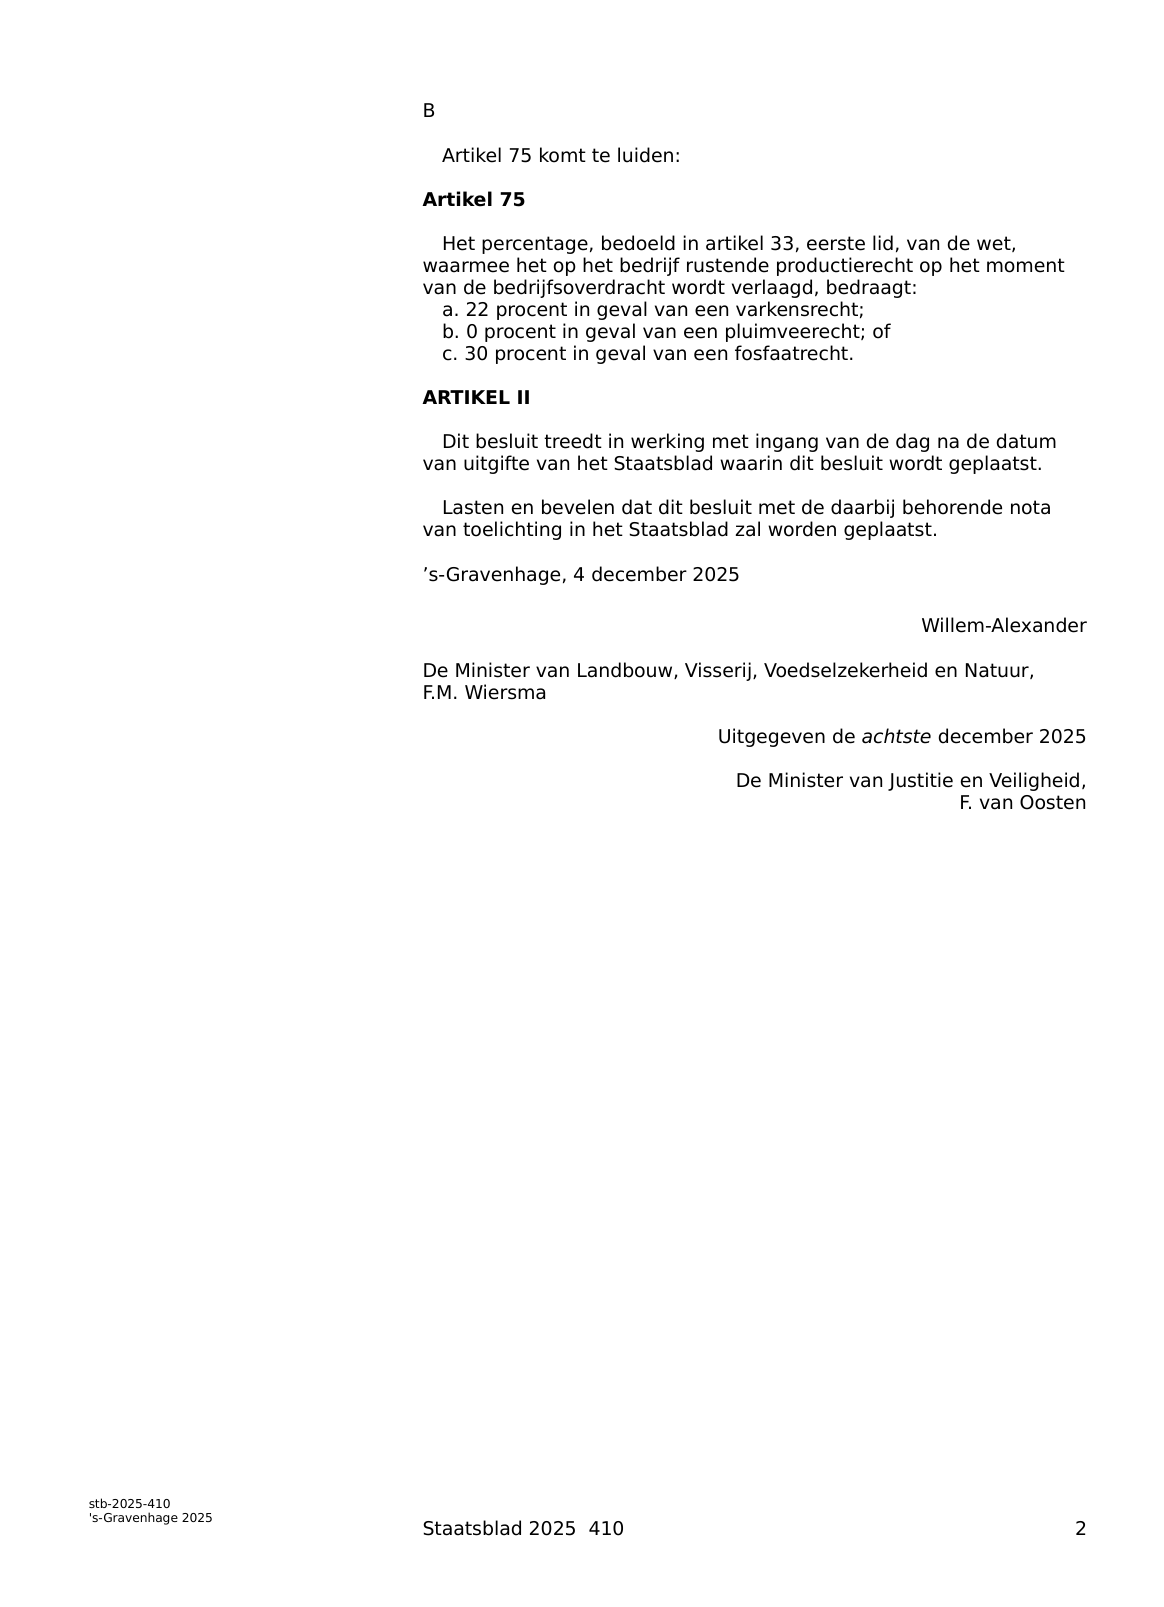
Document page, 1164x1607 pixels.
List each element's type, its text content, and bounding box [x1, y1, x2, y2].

text Lasten en bevelen dat dit besluit met de daarbij behorende nota van toelichting in het Staatsblad zal worden geplaatst. [422, 497, 1087, 541]
text B [422, 100, 1087, 122]
text De Minister van Justitie en Veiligheid, F. van Oosten [422, 770, 1087, 814]
text 's-Gravenhage 2025 [88, 1511, 323, 1525]
text c. 30 procent in geval van een fosfaatrecht. [422, 343, 1087, 365]
text De Minister van Landbouw, Visserij, Voedselzekerheid en Natuur, F.M. Wiersma [422, 659, 1087, 703]
text Uitgegeven de achtste december 2025 [422, 726, 1087, 748]
text stb-2025-410 [88, 1497, 323, 1511]
text a. 22 procent in geval van een varkensrecht; [422, 299, 1087, 321]
subtitle Artikel 75 [422, 189, 1087, 211]
text Het percentage, bedoeld in artikel 33, eerste lid, van de wet, waarmee het op het bedrijf rustende productierecht op het moment van de bedrijfsoverdracht wordt verlaagd, bedraagt: [422, 233, 1087, 299]
subtitle ARTIKEL II [422, 387, 1087, 409]
text Willem-Alexander [422, 615, 1087, 637]
text Artikel 75 komt te luiden: [422, 144, 1087, 167]
text Dit besluit treedt in werking met ingang van de dag na de datum van uitgifte van het Staatsblad waarin dit besluit wordt geplaatst. [422, 431, 1087, 475]
text b. 0 procent in geval van een pluimveerecht; of [422, 321, 1087, 343]
text ’s-Gravenhage, 4 december 2025 [422, 563, 1087, 585]
